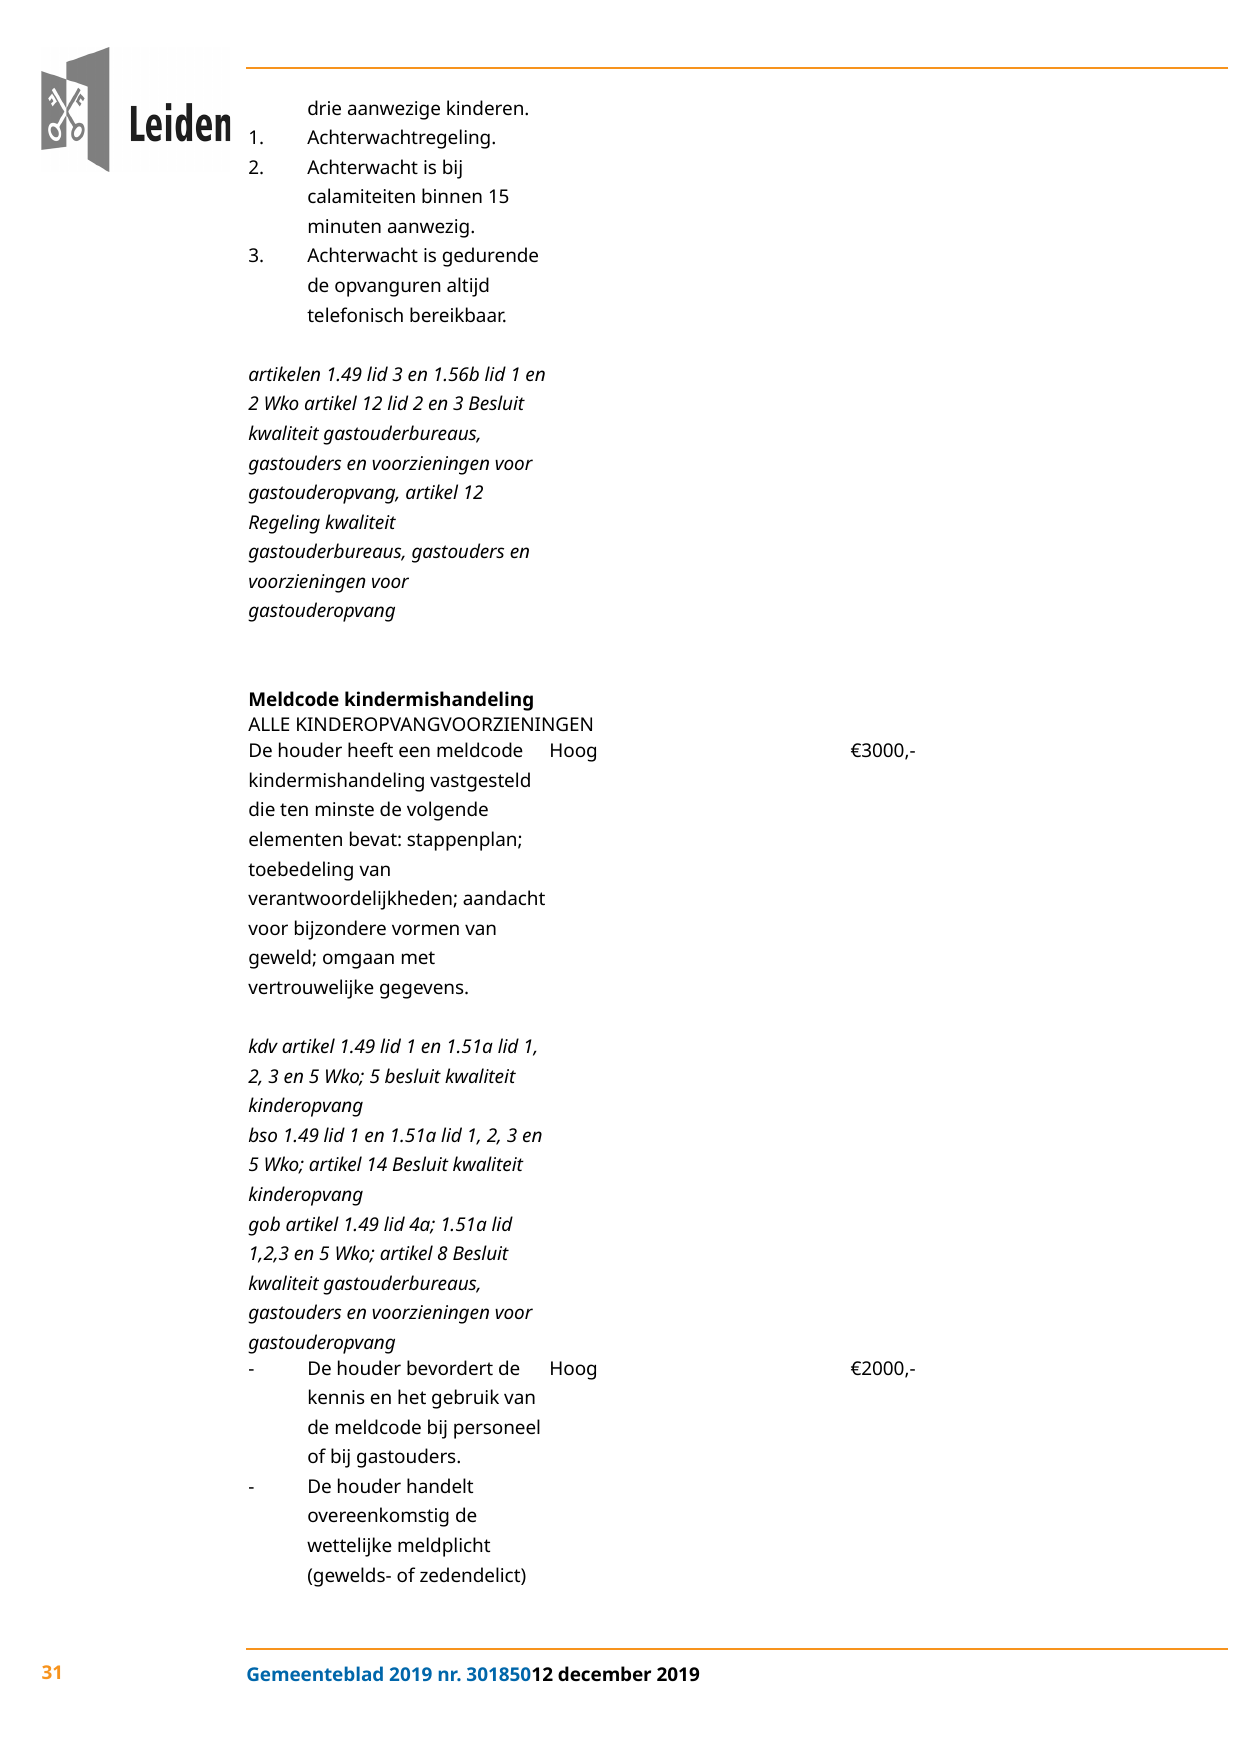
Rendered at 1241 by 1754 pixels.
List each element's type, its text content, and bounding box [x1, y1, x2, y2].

table_cell €2000,- [850, 1355, 1152, 1588]
table_cell [549, 95, 850, 653]
table_cell drie aanwezige kinderen. Achterwachtregeling. Achterwacht is bij calamiteiten binnen 15 minuten aanwezig. Achterwacht is gedurende de opvanguren altijd telefonisch bereikbaar. artikelen 1.49 lid 3 en 1.56b lid 1 en 2 Wko artikel 12 lid 2 en 3 Besluit kwaliteit gastouderbureaus, gastouders en voorzieningen voor gastouderopvang, artikel 12 Regeling kwaliteit gastouderbureaus, gastouders en voorzieningen voor gastouderopvang [248, 95, 549, 653]
table_cell Hoog [549, 738, 850, 1355]
table_cell [850, 95, 1152, 653]
picture [41, 47, 231, 172]
table_cell €3000,- [850, 738, 1152, 1355]
table_cell De houder bevordert de kennis en het gebruik van de meldcode bij personeel of bij gastouders. De houder handelt overeenkomstig de wettelijke meldplicht (gewelds- of zedendelict) [248, 1355, 549, 1588]
table_cell ALLE KINDEROPVANGVOORZIENINGEN [248, 712, 1152, 737]
table_header Meldcode kindermishandeling [248, 686, 1152, 712]
table_cell De houder heeft een meldcode kindermishandeling vastgesteld die ten minste de volgende elementen bevat: stappenplan; toebedeling van verantwoordelijkheden; aandacht voor bijzondere vormen van geweld; omgaan met vertrouwelijke gegevens. kdv artikel 1.49 lid 1 en 1.51a lid 1, 2, 3 en 5 Wko; 5 besluit kwaliteit kinderopvang bso 1.49 lid 1 en 1.51a lid 1, 2, 3 en 5 Wko; artikel 14 Besluit kwaliteit kinderopvang gob artikel 1.49 lid 4a; 1.51a lid 1,2,3 en 5 Wko; artikel 8 Besluit kwaliteit gastouderbureaus, gastouders en voorzieningen voor gastouderopvang [248, 738, 549, 1355]
table_cell Hoog [549, 1355, 850, 1588]
